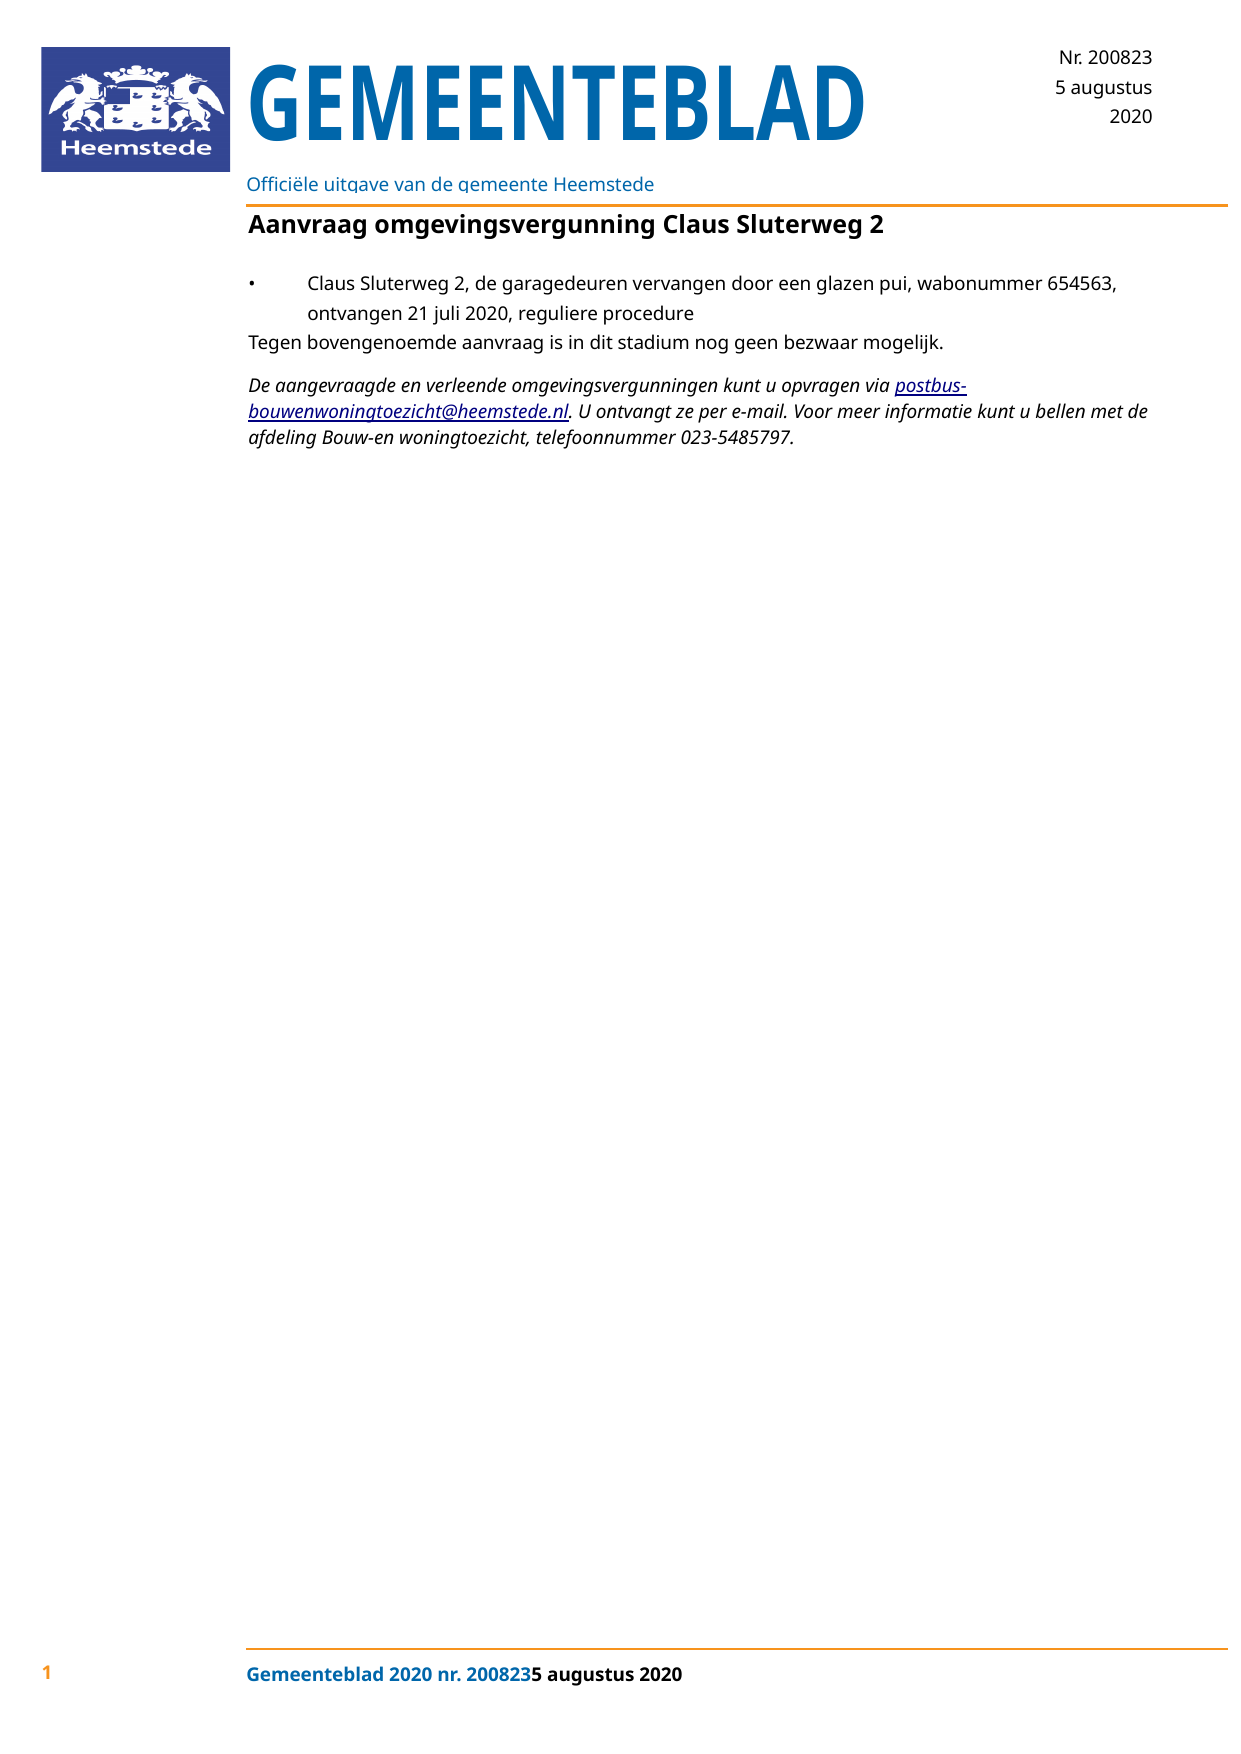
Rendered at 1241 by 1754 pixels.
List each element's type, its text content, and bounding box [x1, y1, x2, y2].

text De aangevraagde en verleende omgevingsvergunningen kunt u opvragen via postbus-bouwenwoningtoezicht@heemstede.nl. U ontvangt ze per e-mail. Voor meer informatie kunt u bellen met de afdeling Bouw-en woningtoezicht, telefoonnummer 023-5485797. [248, 373, 1152, 450]
picture [41, 47, 231, 172]
text Aanvraag omgevingsvergunning Claus Sluterweg 2 [248, 207, 1152, 241]
text Tegen bovengenoemde aanvraag is in dit stadium nog geen bezwaar mogelijk. [248, 329, 1152, 355]
list Claus Sluterweg 2, de garagedeuren vervangen door een glazen pui, wabonummer 654563, ontvangen 21 juli 2020, reguliere procedure [248, 270, 1152, 326]
